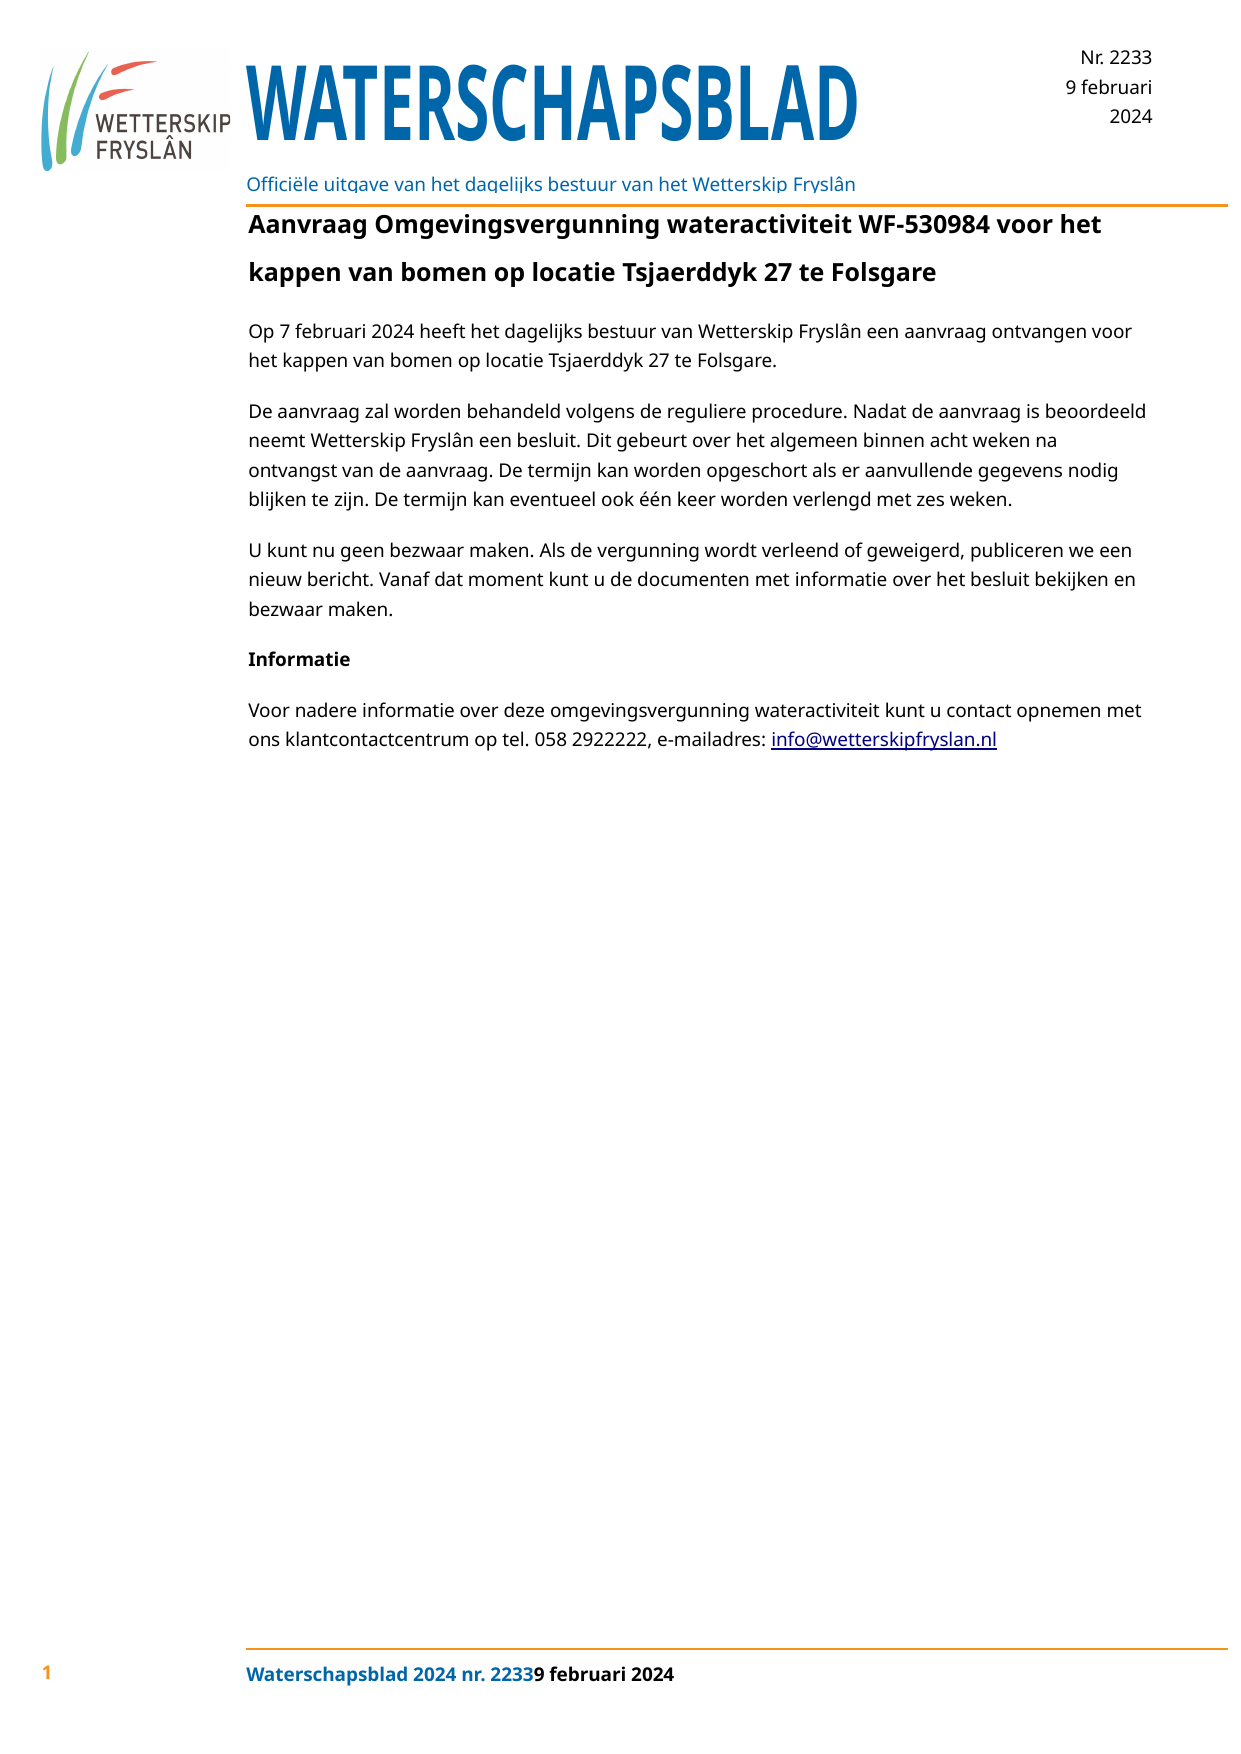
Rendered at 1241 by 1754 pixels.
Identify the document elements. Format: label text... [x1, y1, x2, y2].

text U kunt nu geen bezwaar maken. Als de vergunning wordt verleend of geweigerd, publiceren we een nieuw bericht. Vanaf dat moment kunt u de documenten met informatie over het besluit bekijken en bezwaar maken. [248, 537, 1152, 622]
picture [41, 47, 231, 172]
text Voor nadere informatie over deze omgevingsvergunning wateractiviteit kunt u contact opnemen met ons klantcontactcentrum op tel. 058 2922222, e-mailadres: info@wetterskipfryslan.nl [248, 697, 1152, 752]
text Informatie [248, 647, 1152, 672]
text Op 7 februari 2024 heeft het dagelijks bestuur van Wetterskip Fryslân een aanvraag ontvangen voor het kappen van bomen op locatie Tsjaerddyk 27 te Folsgare. [248, 318, 1152, 373]
text Aanvraag Omgevingsvergunning wateractiviteit WF-530984 voor het kappen van bomen op locatie Tsjaerddyk 27 te Folsgare [248, 207, 1152, 288]
text De aanvraag zal worden behandeld volgens de reguliere procedure. Nadat de aanvraag is beoordeeld neemt Wetterskip Fryslân een besluit. Dit gebeurt over het algemeen binnen acht weken na ontvangst van de aanvraag. De termijn kan worden opgeschort als er aanvullende gegevens nodig blijken te zijn. De termijn kan eventueel ook één keer worden verlengd met zes weken. [248, 398, 1152, 512]
